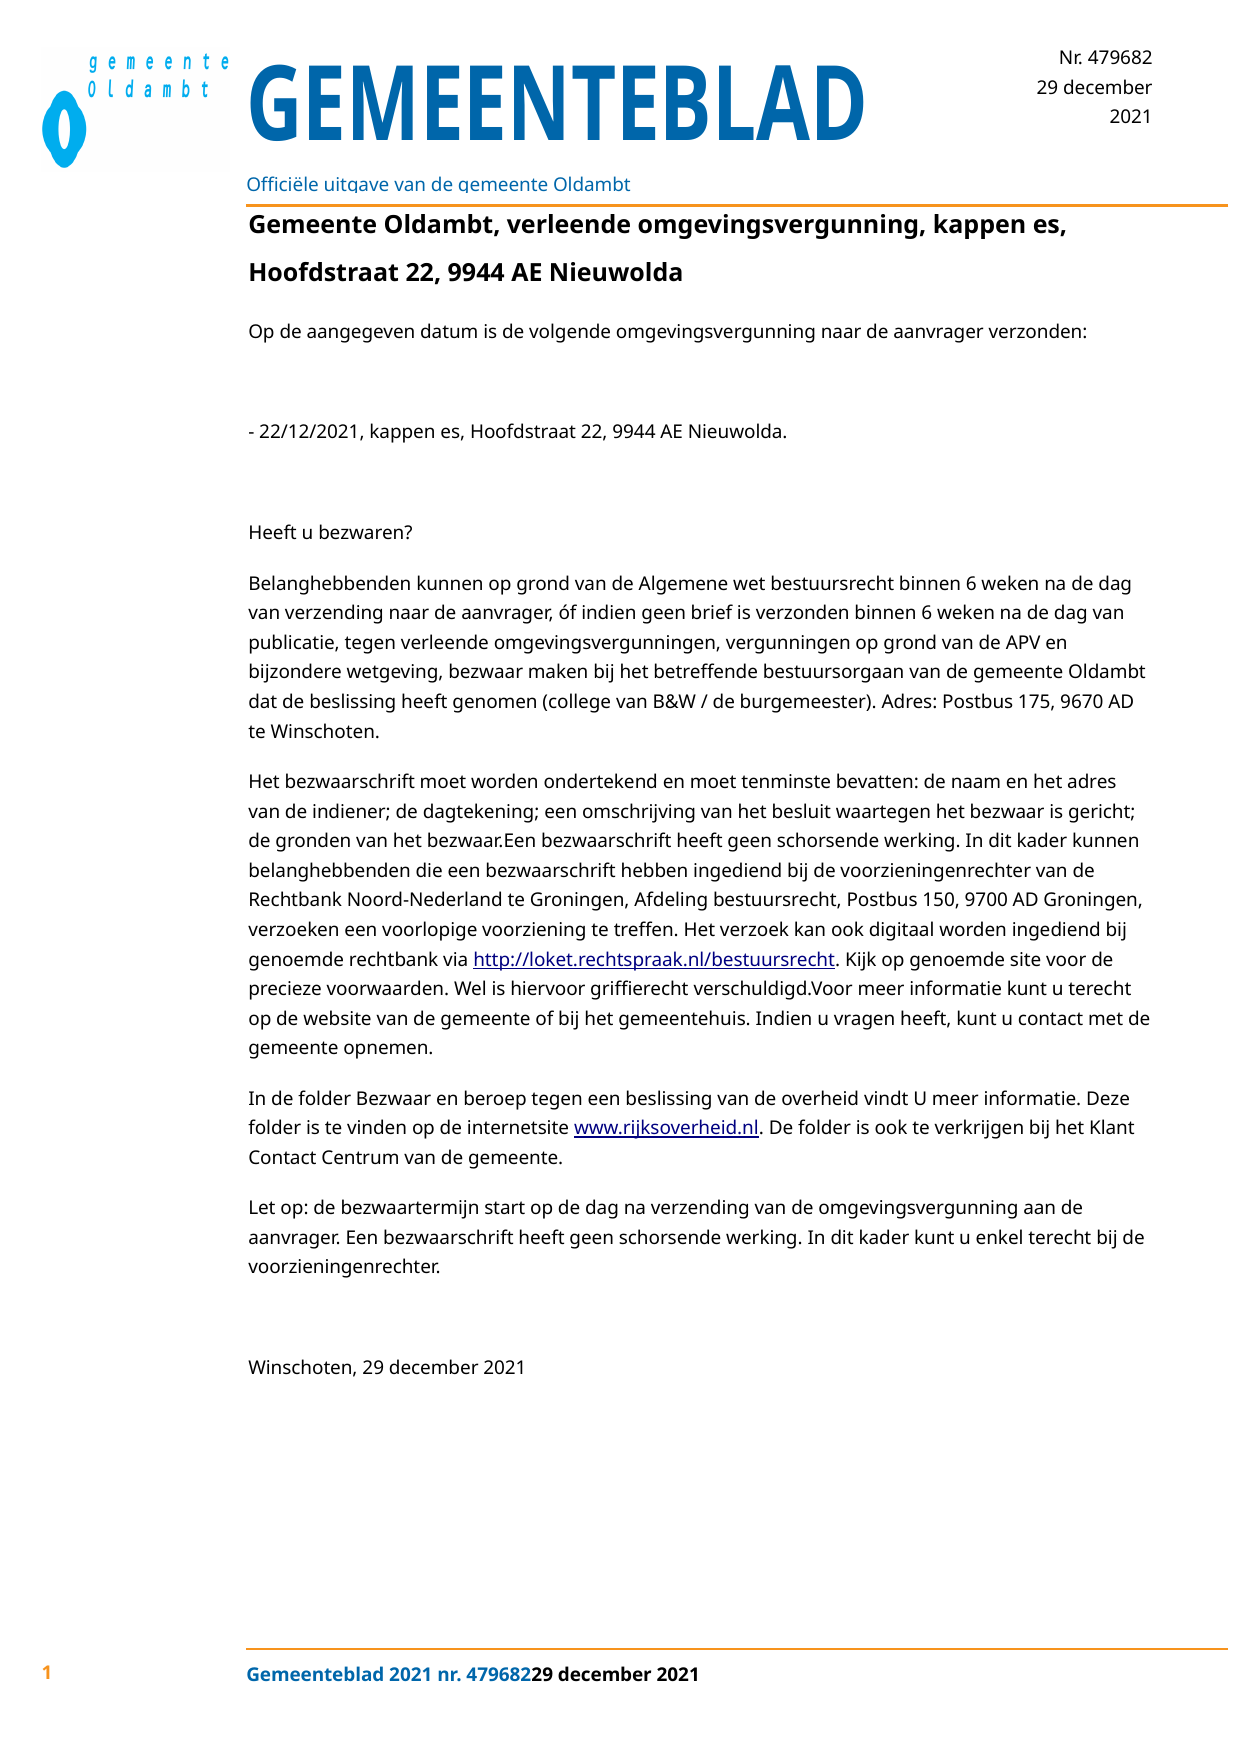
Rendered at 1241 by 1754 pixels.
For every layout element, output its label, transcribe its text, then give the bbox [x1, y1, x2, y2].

text - 22/12/2021, kappen es, Hoofdstraat 22, 9944 AE Nieuwolda. [248, 419, 1152, 444]
text Winschoten, 29 december 2021 [248, 1354, 1152, 1380]
text In de folder Bezwaar en beroep tegen een beslissing van de overheid vindt U meer informatie. Deze folder is te vinden op de internetsite www.rijksoverheid.nl. De folder is ook te verkrijgen bij het Klant Contact Centrum van de gemeente. [248, 1085, 1152, 1170]
picture [41, 47, 231, 172]
text Heeft u bezwaren? [248, 519, 1152, 545]
text Let op: de bezwaartermijn start op de dag na verzending van de omgevingsvergunning aan de aanvrager. Een bezwaarschrift heeft geen schorsende werking. In dit kader kunt u enkel terecht bij de voorzieningenrechter. [248, 1194, 1152, 1279]
text Op de aangegeven datum is de volgende omgevingsvergunning naar de aanvrager verzonden: [248, 318, 1152, 344]
text Gemeente Oldambt, verleende omgevingsvergunning, kappen es, Hoofdstraat 22, 9944 AE Nieuwolda [248, 207, 1152, 288]
text Het bezwaarschrift moet worden ondertekend en moet tenminste bevatten: de naam en het adres van de indiener; de dagtekening; een omschrijving van het besluit waartegen het bezwaar is gericht; de gronden van het bezwaar.Een bezwaarschrift heeft geen schorsende werking. In dit kader kunnen belanghebbenden die een bezwaarschrift hebben ingediend bij de voorzieningenrechter van de Rechtbank Noord-Nederland te Groningen, Afdeling bestuursrecht, Postbus 150, 9700 AD Groningen, verzoeken een voorlopige voorziening te treffen. Het verzoek kan ook digitaal worden ingediend bij genoemde rechtbank via http://loket.rechtspraak.nl/bestuursrecht. Kijk op genoemde site voor de precieze voorwaarden. Wel is hiervoor griffierecht verschuldigd.Voor meer informatie kunt u terecht op de website van de gemeente of bij het gemeentehuis. Indien u vragen heeft, kunt u contact met de gemeente opnemen. [248, 768, 1152, 1060]
text Belanghebbenden kunnen op grond van de Algemene wet bestuursrecht binnen 6 weken na de dag van verzending naar de aanvrager, óf indien geen brief is verzonden binnen 6 weken na de dag van publicatie, tegen verleende omgevingsvergunningen, vergunningen op grond van de APV en bijzondere wetgeving, bezwaar maken bij het betreffende bestuursorgaan van de gemeente Oldambt dat de beslissing heeft genomen (college van B&W / de burgemeester). Adres: Postbus 175, 9670 AD te Winschoten. [248, 570, 1152, 744]
